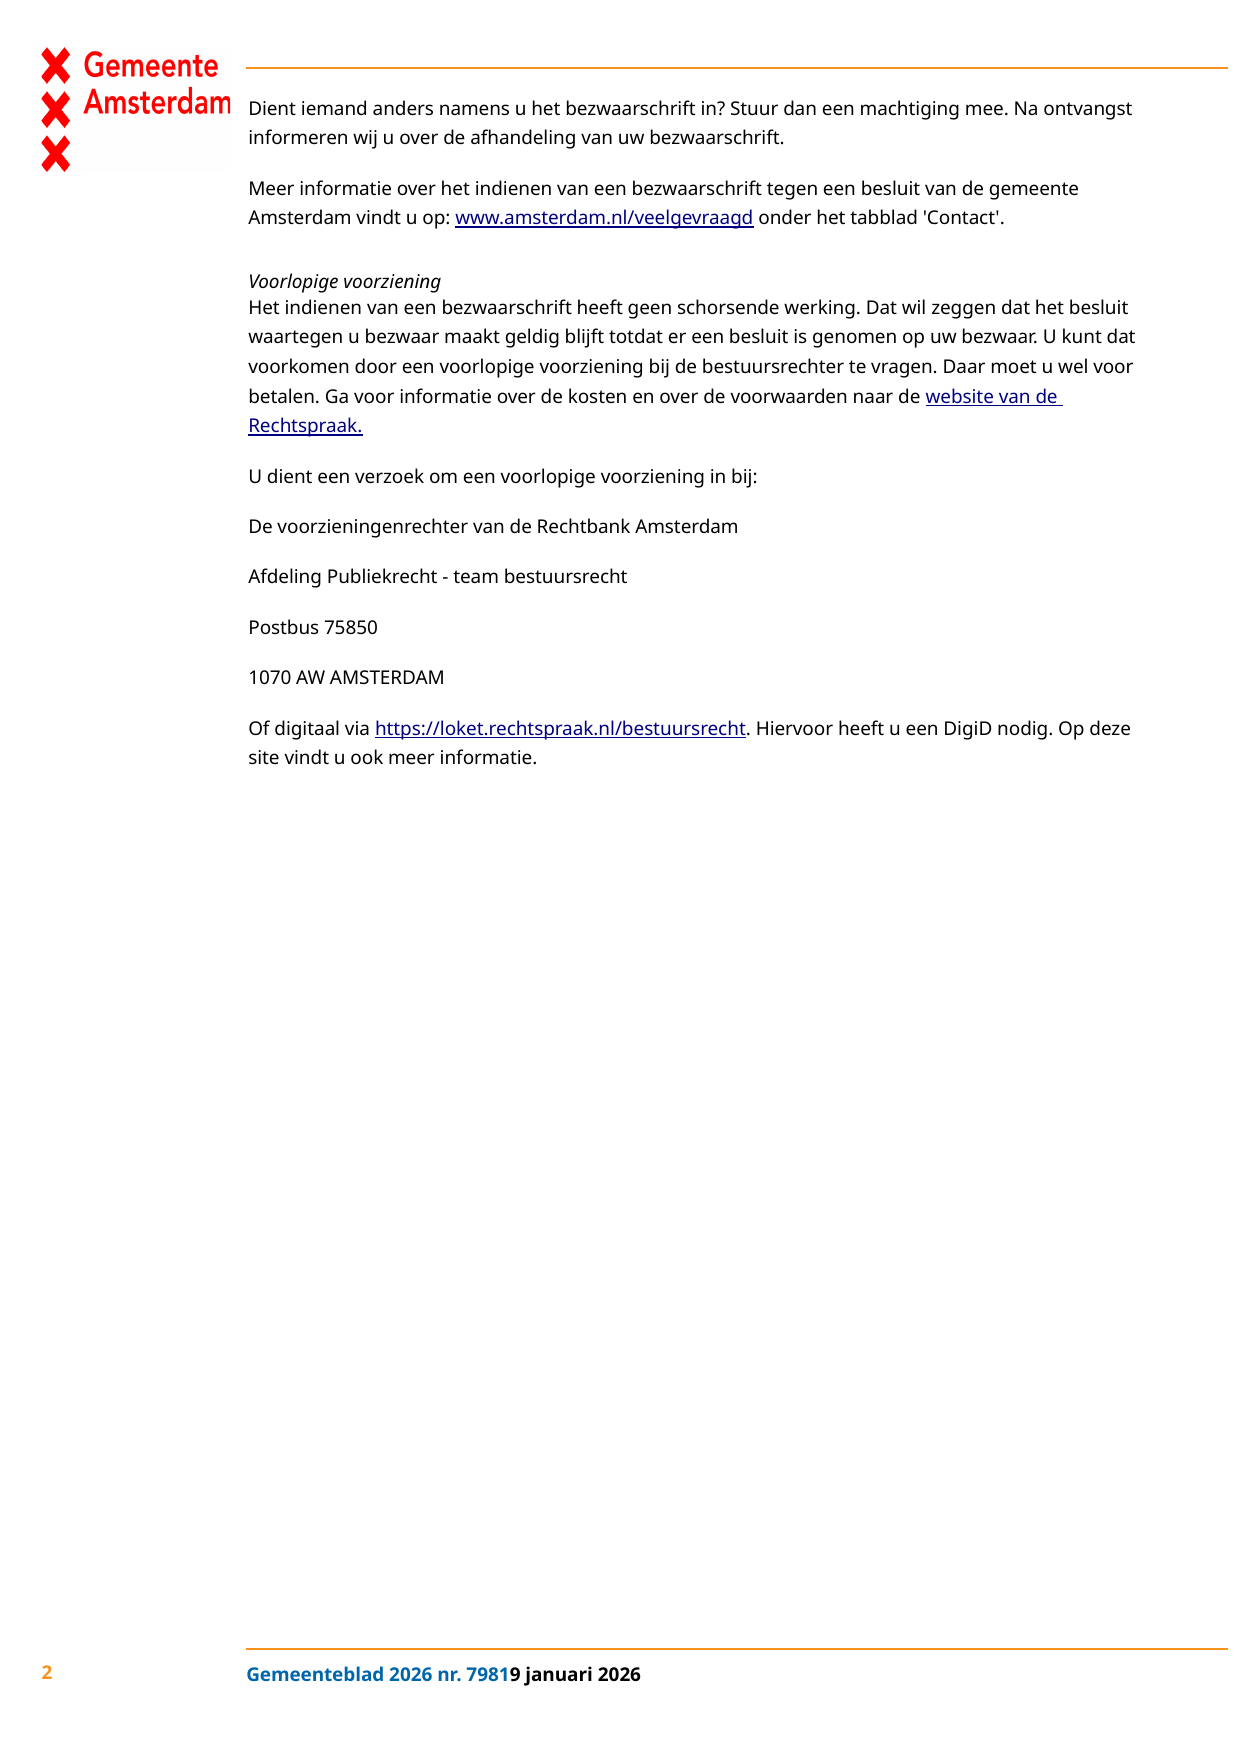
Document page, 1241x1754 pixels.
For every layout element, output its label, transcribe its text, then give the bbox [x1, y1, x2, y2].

text De voorzieningenrechter van de Rechtbank Amsterdam [248, 513, 1152, 539]
text Meer informatie over het indienen van een bezwaarschrift tegen een besluit van de gemeente Amsterdam vindt u op: www.amsterdam.nl/veelgevraagd onder het tabblad 'Contact'. [248, 175, 1152, 230]
text Het indienen van een bezwaarschrift heeft geen schorsende werking. Dat wil zeggen dat het besluit waartegen u bezwaar maakt geldig blijft totdat er een besluit is genomen op uw bezwaar. U kunt dat voorkomen door een voorlopige voorziening bij de bestuursrechter te vragen. Daar moet u wel voor betalen. Ga voor informatie over de kosten en over de voorwaarden naar de website van de Rechtspraak. [248, 294, 1152, 438]
text Dient iemand anders namens u het bezwaarschrift in? Stuur dan een machtiging mee. Na ontvangst informeren wij u over de afhandeling van uw bezwaarschrift. [248, 95, 1152, 150]
text Voorlopige voorziening [248, 268, 1152, 294]
text Afdeling Publiekrecht - team bestuursrecht [248, 564, 1152, 589]
picture [41, 47, 231, 172]
text 1070 AW AMSTERDAM [248, 664, 1152, 690]
text U dient een verzoek om een voorlopige voorziening in bij: [248, 463, 1152, 488]
text Of digitaal via https://loket.rechtspraak.nl/bestuursrecht. Hiervoor heeft u een DigiD nodig. Op deze site vindt u ook meer informatie. [248, 715, 1152, 770]
text Postbus 75850 [248, 614, 1152, 640]
